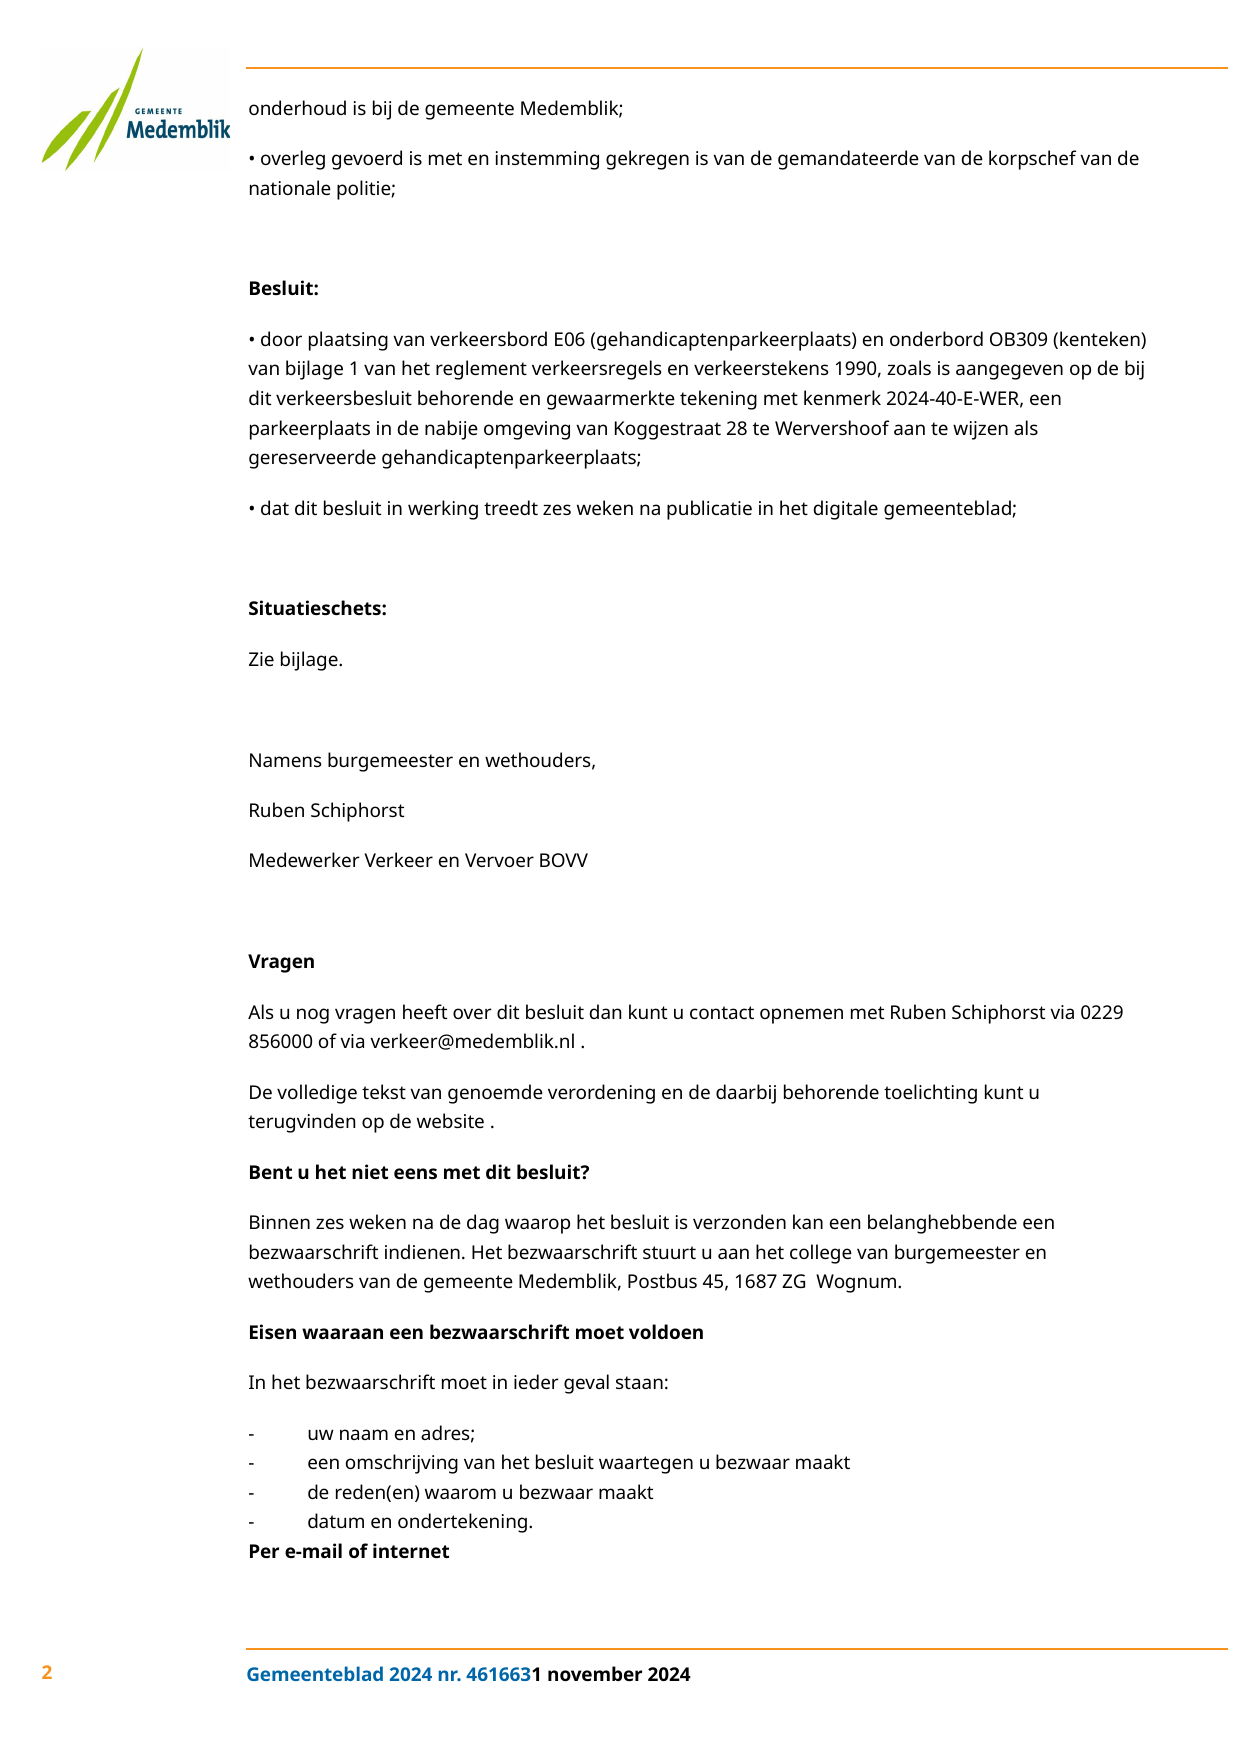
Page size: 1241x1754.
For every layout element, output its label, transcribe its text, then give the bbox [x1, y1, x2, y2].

text Binnen zes weken na de dag waarop het besluit is verzonden kan een belanghebbende een bezwaarschrift indienen. Het bezwaarschrift stuurt u aan het college van burgemeester en wethouders van de gemeente Medemblik, Postbus 45, 1687 ZG Wognum. [248, 1209, 1152, 1294]
list de reden(en) waarom u bezwaar maakt [248, 1479, 1152, 1505]
text • door plaatsing van verkeersbord E06 (gehandicaptenparkeerplaats) en onderbord OB309 (kenteken) van bijlage 1 van het reglement verkeersregels en verkeerstekens 1990, zoals is aangegeven op de bij dit verkeersbesluit behorende en gewaarmerkte tekening met kenmerk 2024-40-E-WER, een parkeerplaats in de nabije omgeving van Koggestraat 28 te Wervershoof aan te wijzen als gereserveerde gehandicaptenparkeerplaats; [248, 326, 1152, 470]
picture [41, 47, 231, 172]
list een omschrijving van het besluit waartegen u bezwaar maakt [248, 1449, 1152, 1475]
text Zie bijlage. [248, 646, 1152, 672]
text • overleg gevoerd is met en instemming gekregen is van de gemandateerde van de korpschef van de nationale politie; [248, 145, 1152, 201]
text • dat dit besluit in werking treedt zes weken na publicatie in het digitale gemeenteblad; [248, 495, 1152, 521]
text onderhoud is bij de gemeente Medemblik; [248, 95, 1152, 121]
text Vragen [248, 948, 1152, 974]
text Eisen waaraan een bezwaarschrift moet voldoen [248, 1319, 1152, 1345]
list uw naam en adres; [248, 1420, 1152, 1446]
text Medewerker Verkeer en Vervoer BOVV [248, 848, 1152, 873]
text De volledige tekst van genoemde verordening en de daarbij behorende toelichting kunt u terugvinden op de website . [248, 1079, 1152, 1134]
text Als u nog vragen heeft over dit besluit dan kunt u contact opnemen met Ruben Schiphorst via 0229 856000 of via verkeer@medemblik.nl . [248, 999, 1152, 1054]
list datum en ondertekening. [248, 1508, 1152, 1534]
text Ruben Schiphorst [248, 797, 1152, 823]
text In het bezwaarschrift moet in ieder geval staan: [248, 1369, 1152, 1395]
text Situatieschets: [248, 596, 1152, 621]
text Per e-mail of internet [248, 1538, 1152, 1564]
text Besluit: [248, 276, 1152, 301]
text Namens burgemeester en wethouders, [248, 747, 1152, 773]
text Bent u het niet eens met dit besluit? [248, 1159, 1152, 1185]
